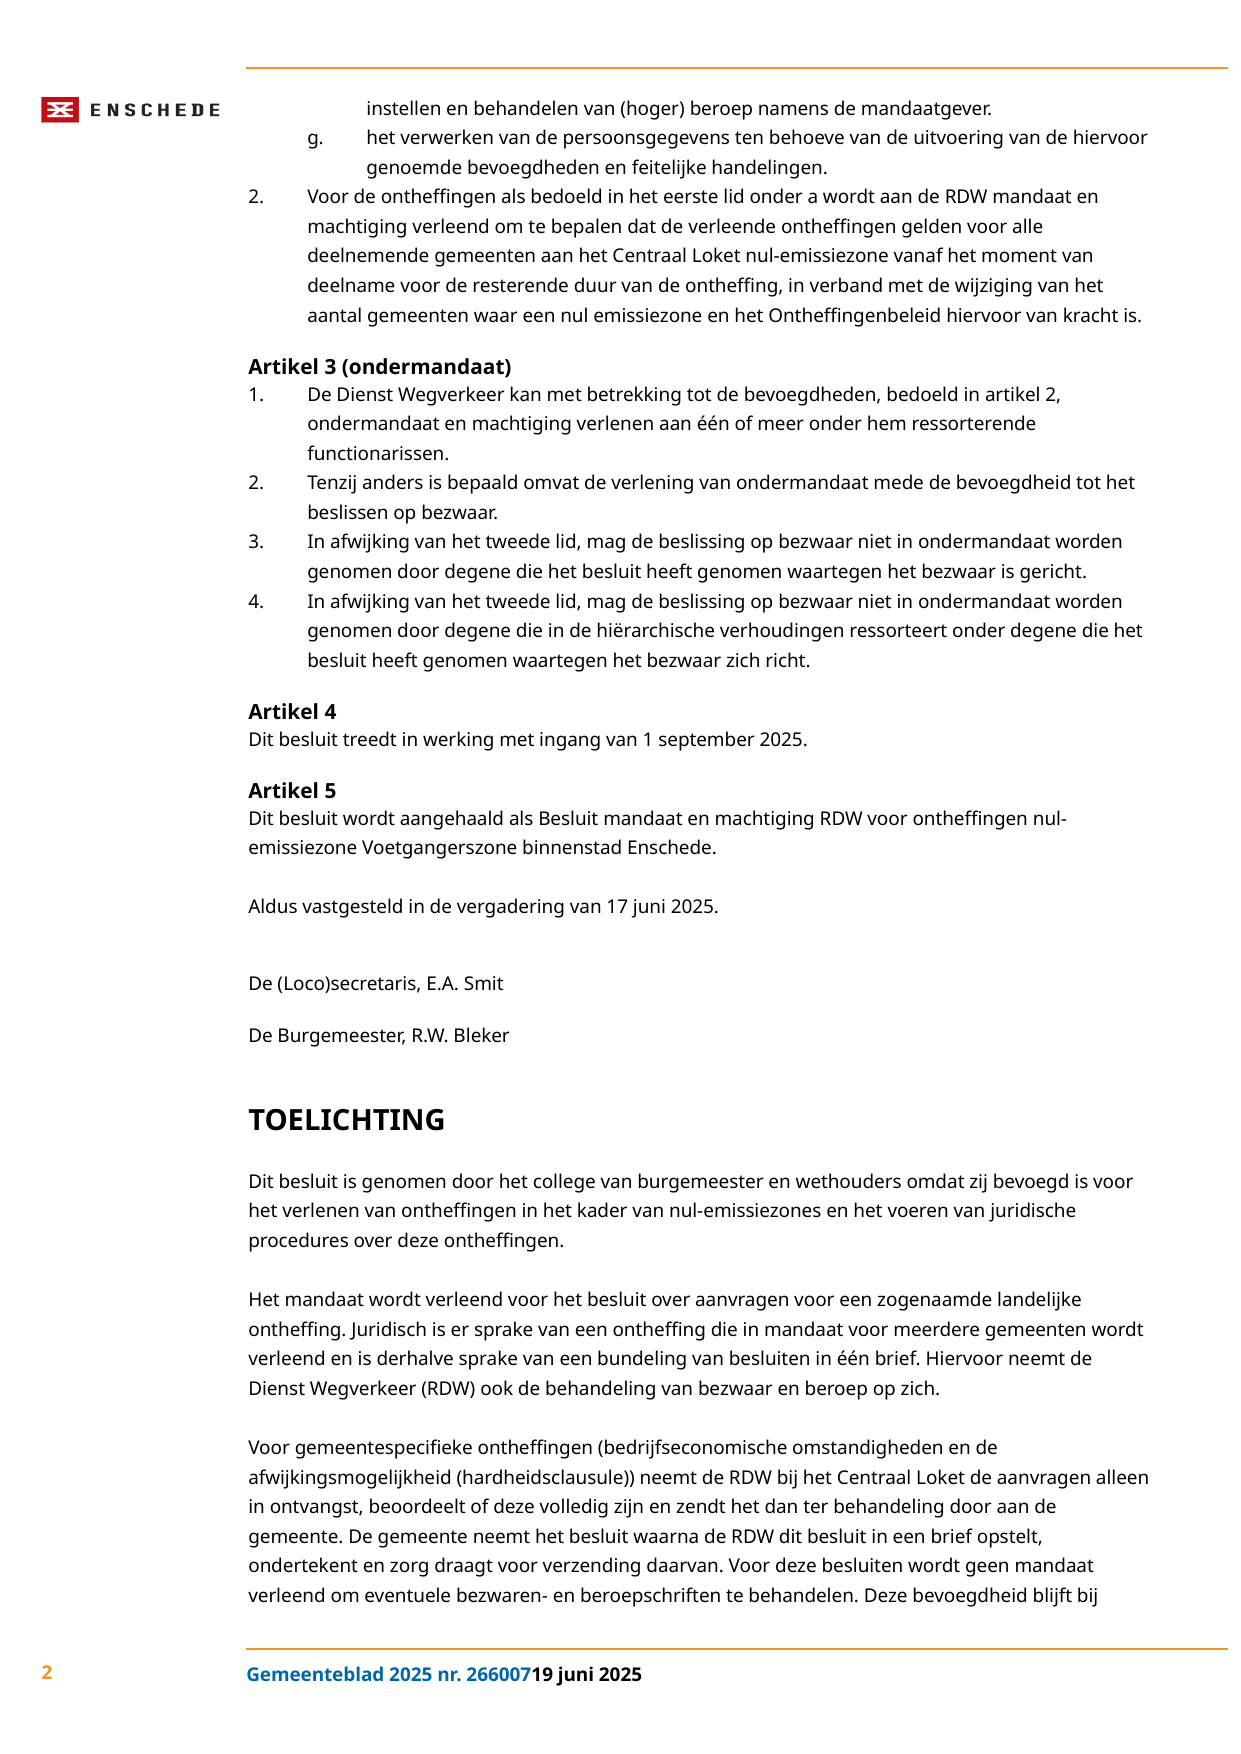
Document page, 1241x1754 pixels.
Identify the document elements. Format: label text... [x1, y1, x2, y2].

list In afwijking van het tweede lid, mag de beslissing op bezwaar niet in ondermandaat worden genomen door degene die in de hiërarchische verhoudingen ressorteert onder degene die het besluit heeft genomen waartegen het bezwaar zich richt. [248, 588, 1152, 673]
text Artikel 4 [248, 697, 1152, 726]
picture [41, 47, 231, 172]
list het verwerken van de persoonsgegevens ten behoeve van de uitvoering van de hiervoor genoemde bevoegdheden en feitelijke handelingen. [307, 124, 1152, 180]
text Het mandaat wordt verleend voor het besluit over aanvragen voor een zogenaamde landelijke ontheffing. Juridisch is er sprake van een ontheffing die in mandaat voor meerdere gemeenten wordt verleend en is derhalve sprake van een bundeling van besluiten in één brief. Hiervoor neemt de Dienst Wegverkeer (RDW) ook de behandeling van bezwaar en beroep op zich. [248, 1286, 1152, 1401]
text Dit besluit is genomen door het college van burgemeester en wethouders omdat zij bevoegd is voor het verlenen van ontheffingen in het kader van nul-emissiezones en het voeren van juridische procedures over deze ontheffingen. [248, 1168, 1152, 1253]
list instellen en behandelen van (hoger) beroep namens de mandaatgever. [307, 95, 1152, 121]
text Dit besluit wordt aangehaald als Besluit mandaat en machtiging RDW voor ontheffingen nul-emissiezone Voetgangerszone binnenstad Enschede. [248, 805, 1152, 860]
list Voor de ontheffingen als bedoeld in het eerste lid onder a wordt aan de RDW mandaat en machtiging verleend om te bepalen dat de verleende ontheffingen gelden voor alle deelnemende gemeenten aan het Centraal Loket nul-emissiezone vanaf het moment van deelname voor de resterende duur van de ontheffing, in verband met de wijziging van het aantal gemeenten waar een nul emissiezone en het Ontheffingenbeleid hiervoor van kracht is. [248, 183, 1152, 328]
list Tenzij anders is bepaald omvat de verlening van ondermandaat mede de bevoegdheid tot het beslissen op bezwaar. [248, 469, 1152, 525]
text Dit besluit treedt in werking met ingang van 1 september 2025. [248, 726, 1152, 752]
text De (Loco)secretaris, E.A. Smit [248, 971, 1152, 996]
text Aldus vastgesteld in de vergadering van 17 juni 2025. [248, 893, 1152, 919]
list In afwijking van het tweede lid, mag de beslissing op bezwaar niet in ondermandaat worden genomen door degene die het besluit heeft genomen waartegen het bezwaar is gericht. [248, 529, 1152, 584]
text TOELICHTING [248, 1099, 1152, 1139]
text Artikel 5 [248, 776, 1152, 805]
text De Burgemeester, R.W. Bleker [248, 1022, 1152, 1048]
text Artikel 3 (ondermandaat) [248, 352, 1152, 381]
list De Dienst Wegverkeer kan met betrekking tot de bevoegdheden, bedoeld in artikel 2, ondermandaat en machtiging verlenen aan één of meer onder hem ressorterende functionarissen. [248, 381, 1152, 466]
text Voor gemeentespecifieke ontheffingen (bedrijfseconomische omstandigheden en de afwijkingsmogelijkheid (hardheidsclausule)) neemt de RDW bij het Centraal Loket de aanvragen alleen in ontvangst, beoordeelt of deze volledig zijn en zendt het dan ter behandeling door aan de gemeente. De gemeente neemt het besluit waarna de RDW dit besluit in een brief opstelt, ondertekent en zorg draagt voor verzending daarvan. Voor deze besluiten wordt geen mandaat verleend om eventuele bezwaren- en beroepschriften te behandelen. Deze bevoegdheid blijft bij [248, 1434, 1152, 1608]
